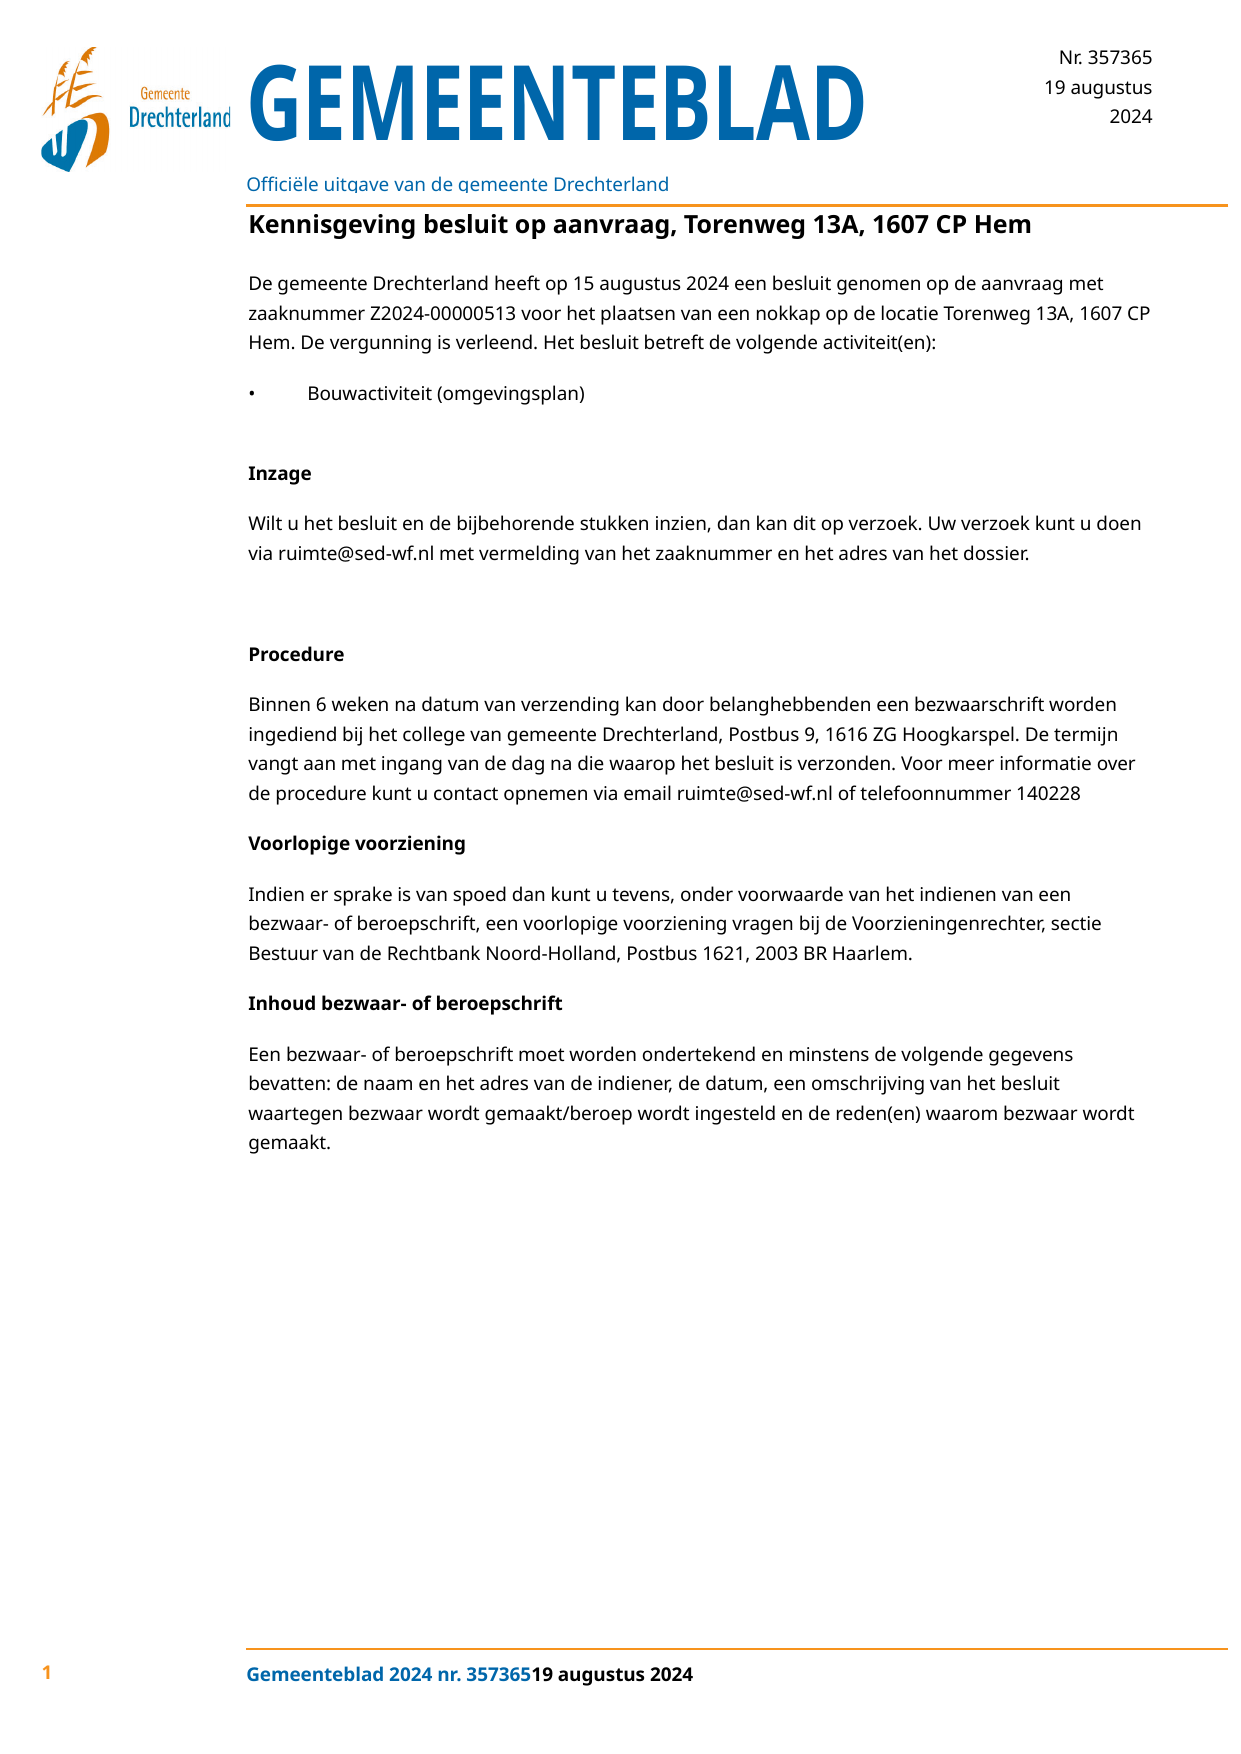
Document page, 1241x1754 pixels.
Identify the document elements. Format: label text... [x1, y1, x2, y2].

text Een bezwaar- of beroepschrift moet worden ondertekend en minstens de volgende gegevens bevatten: de naam en het adres van de indiener, de datum, een omschrijving van het besluit waartegen bezwaar wordt gemaakt/beroep wordt ingesteld en de reden(en) waarom bezwaar wordt gemaakt. [248, 1041, 1152, 1155]
text Binnen 6 weken na datum van verzending kan door belanghebbenden een bezwaarschrift worden ingediend bij het college van gemeente Drechterland, Postbus 9, 1616 ZG Hoogkarspel. De termijn vangt aan met ingang van de dag na die waarop het besluit is verzonden. Voor meer informatie over de procedure kunt u contact opnemen via email ruimte@sed-wf.nl of telefoonnummer 140228 [248, 691, 1152, 806]
text Inzage [248, 460, 1152, 486]
text Procedure [248, 641, 1152, 666]
text De gemeente Drechterland heeft op 15 augustus 2024 een besluit genomen op de aanvraag met zaaknummer Z2024-00000513 voor het plaatsen van een nokkap op de locatie Torenweg 13A, 1607 CP Hem. De vergunning is verleend. Het besluit betreft de volgende activiteit(en): [248, 270, 1152, 355]
list Bouwactiviteit (omgevingsplan) [248, 380, 1152, 406]
text Kennisgeving besluit op aanvraag, Torenweg 13A, 1607 CP Hem [248, 207, 1152, 241]
text Indien er sprake is van spoed dan kunt u tevens, onder voorwaarde van het indienen van een bezwaar- of beroepschrift, een voorlopige voorziening vragen bij de Voorzieningenrechter, sectie Bestuur van de Rechtbank Noord-Holland, Postbus 1621, 2003 BR Haarlem. [248, 881, 1152, 966]
text Inhoud bezwaar- of beroepschrift [248, 990, 1152, 1016]
picture [41, 47, 231, 172]
text Voorlopige voorziening [248, 830, 1152, 856]
picture [226, 115, 231, 124]
text Wilt u het besluit en de bijbehorende stukken inzien, dan kan dit op verzoek. Uw verzoek kunt u doen via ruimte@sed-wf.nl met vermelding van het zaaknummer en het adres van het dossier. [248, 510, 1152, 566]
picture [41, 158, 64, 172]
